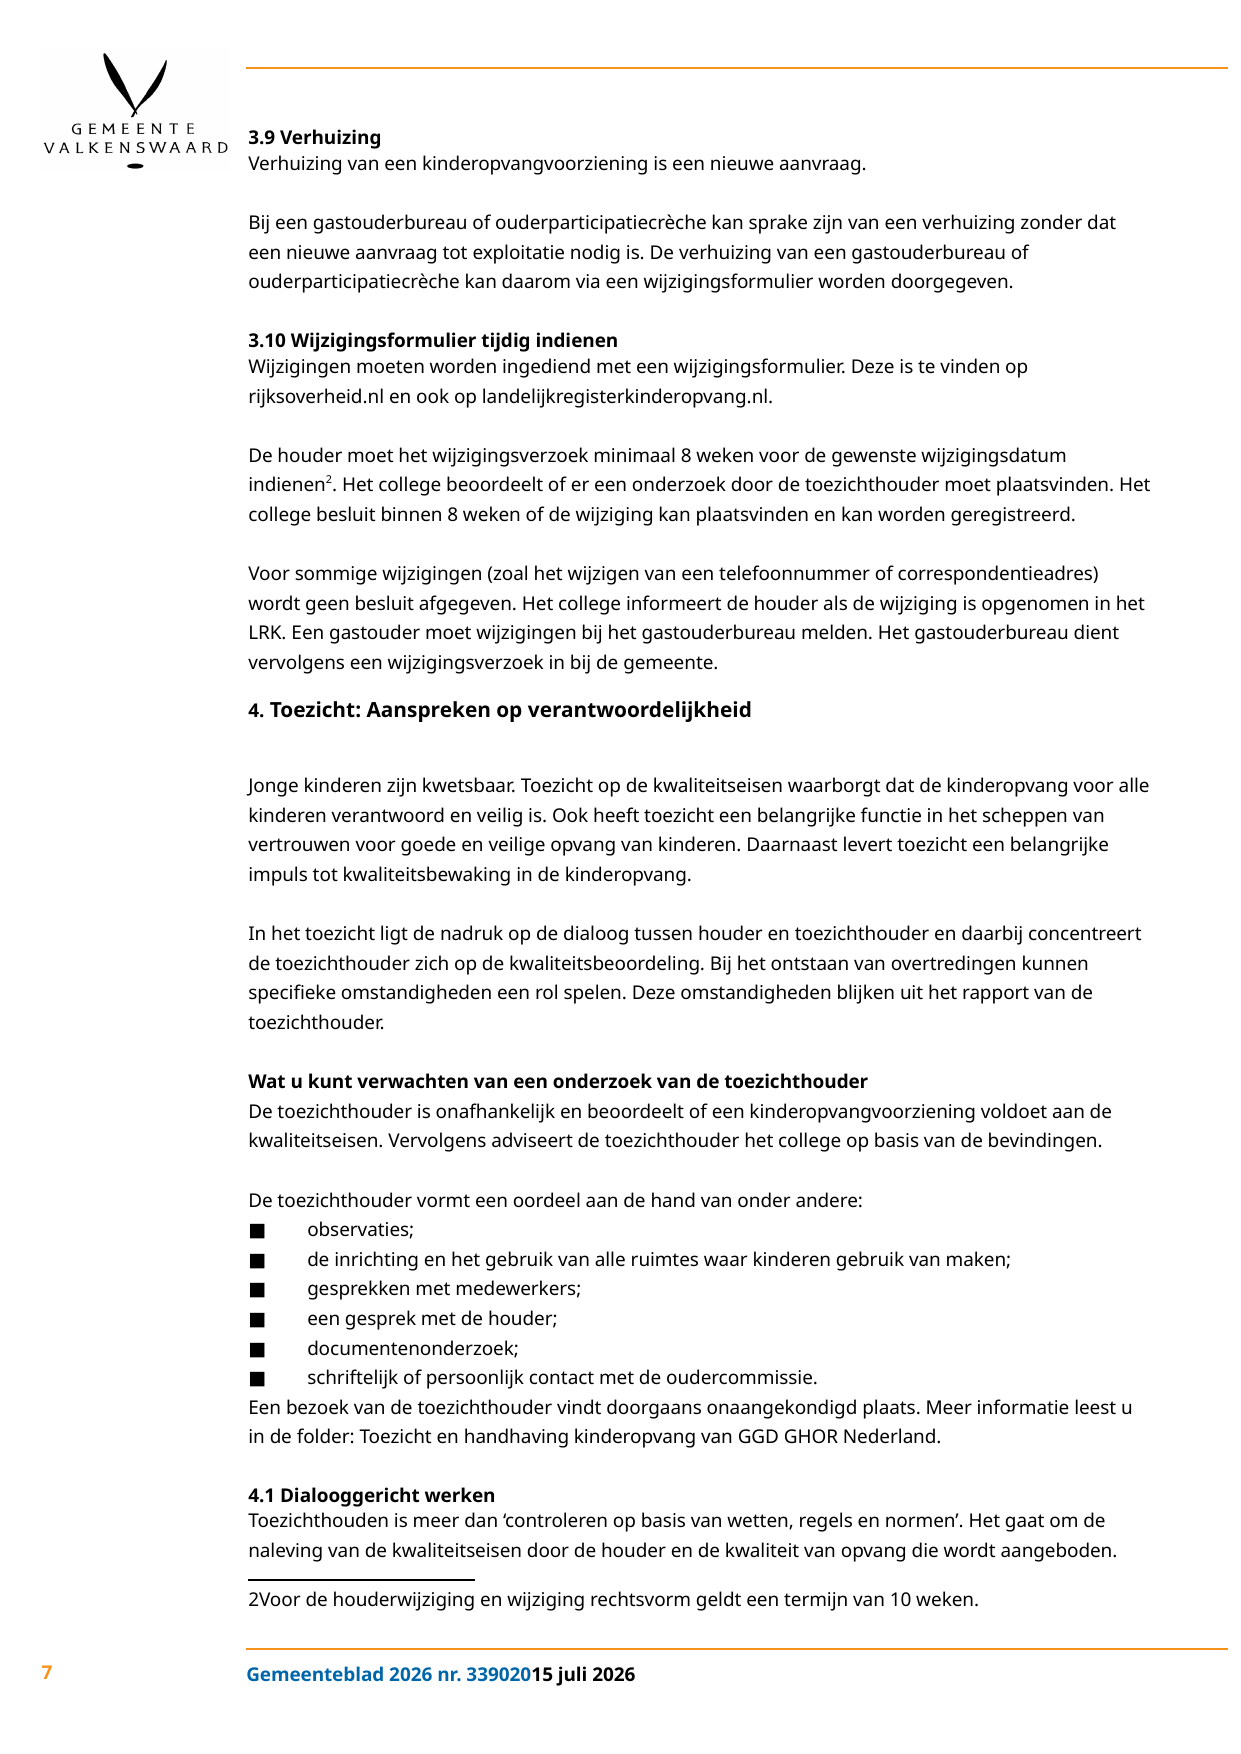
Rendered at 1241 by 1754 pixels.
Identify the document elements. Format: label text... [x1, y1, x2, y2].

picture [41, 47, 231, 172]
text De houder moet het wijzigingsverzoek minimaal 8 weken voor de gewenste wijzigingsdatum indienen. Het college beoordeelt of er een onderzoek door de toezichthouder moet plaatsvinden. Het college besluit binnen 8 weken of de wijziging kan plaatsvinden en kan worden geregistreerd. [248, 442, 1152, 527]
text 4.1 Dialooggericht werken [248, 1482, 1152, 1508]
text Verhuizing van een kinderopvangvoorziening is een nieuwe aanvraag. [248, 150, 1152, 176]
text Jonge kinderen zijn kwetsbaar. Toezicht op de kwaliteitseisen waarborgt dat de kinderopvang voor alle kinderen verantwoord en veilig is. Ook heeft toezicht een belangrijke functie in het scheppen van vertrouwen voor goede en veilige opvang van kinderen. Daarnaast levert toezicht een belangrijke impuls tot kwaliteitsbewaking in de kinderopvang. [248, 772, 1152, 887]
text 4. Toezicht: Aanspreken op verantwoordelijkheid [248, 695, 1152, 723]
text Toezichthouden is meer dan ‘controleren op basis van wetten, regels en normen’. Het gaat om de naleving van de kwaliteitseisen door de houder en de kwaliteit van opvang die wordt aangeboden. [248, 1508, 1152, 1563]
table_header Wat u kunt verwachten van een onderzoek van de toezichthouder De toezichthouder is onafhankelijk en beoordeelt of een kinderopvangvoorziening voldoet aan de kwaliteitseisen. Vervolgens adviseert de toezichthouder het college op basis van de bevindingen. De toezichthouder vormt een oordeel aan de hand van onder andere: observaties; de inrichting en het gebruik van alle ruimtes waar kinderen gebruik van maken; gesprekken met medewerkers; een gesprek met de houder; documentenonderzoek; schriftelijk of persoonlijk contact met de oudercommissie. Een bezoek van de toezichthouder vindt doorgaans onaangekondigd plaats. Meer informatie leest u in de folder: Toezicht en handhaving kinderopvang van GGD GHOR Nederland. [248, 1069, 1152, 1449]
text Voor sommige wijzigingen (zoal het wijzigen van een telefoonnummer of correspondentieadres) wordt geen besluit afgegeven. Het college informeert de houder als de wijziging is opgenomen in het LRK. Een gastouder moet wijzigingen bij het gastouderbureau melden. Het gastouderbureau dient vervolgens een wijzigingsverzoek in bij de gemeente. [248, 560, 1152, 675]
text 3.10 Wijzigingsformulier tijdig indienen [248, 328, 1152, 353]
text In het toezicht ligt de nadruk op de dialoog tussen houder en toezichthouder en daarbij concentreert de toezichthouder zich op de kwaliteitsbeoordeling. Bij het ontstaan van overtredingen kunnen specifieke omstandigheden een rol spelen. Deze omstandigheden blijken uit het rapport van de toezichthouder. [248, 920, 1152, 1035]
text Bij een gastouderbureau of ouderparticipatiecrèche kan sprake zijn van een verhuizing zonder dat een nieuwe aanvraag tot exploitatie nodig is. De verhuizing van een gastouderbureau of ouderparticipatiecrèche kan daarom via een wijzigingsformulier worden doorgegeven. [248, 209, 1152, 294]
text 3.9 Verhuizing [248, 124, 1152, 150]
text Wijzigingen moeten worden ingediend met een wijzigingsformulier. Deze is te vinden op rijksoverheid.nl en ook op landelijkregisterkinderopvang.nl. [248, 353, 1152, 409]
text Voor de houderwijziging en wijziging rechtsvorm geldt een termijn van 10 weken. [248, 1586, 1152, 1612]
